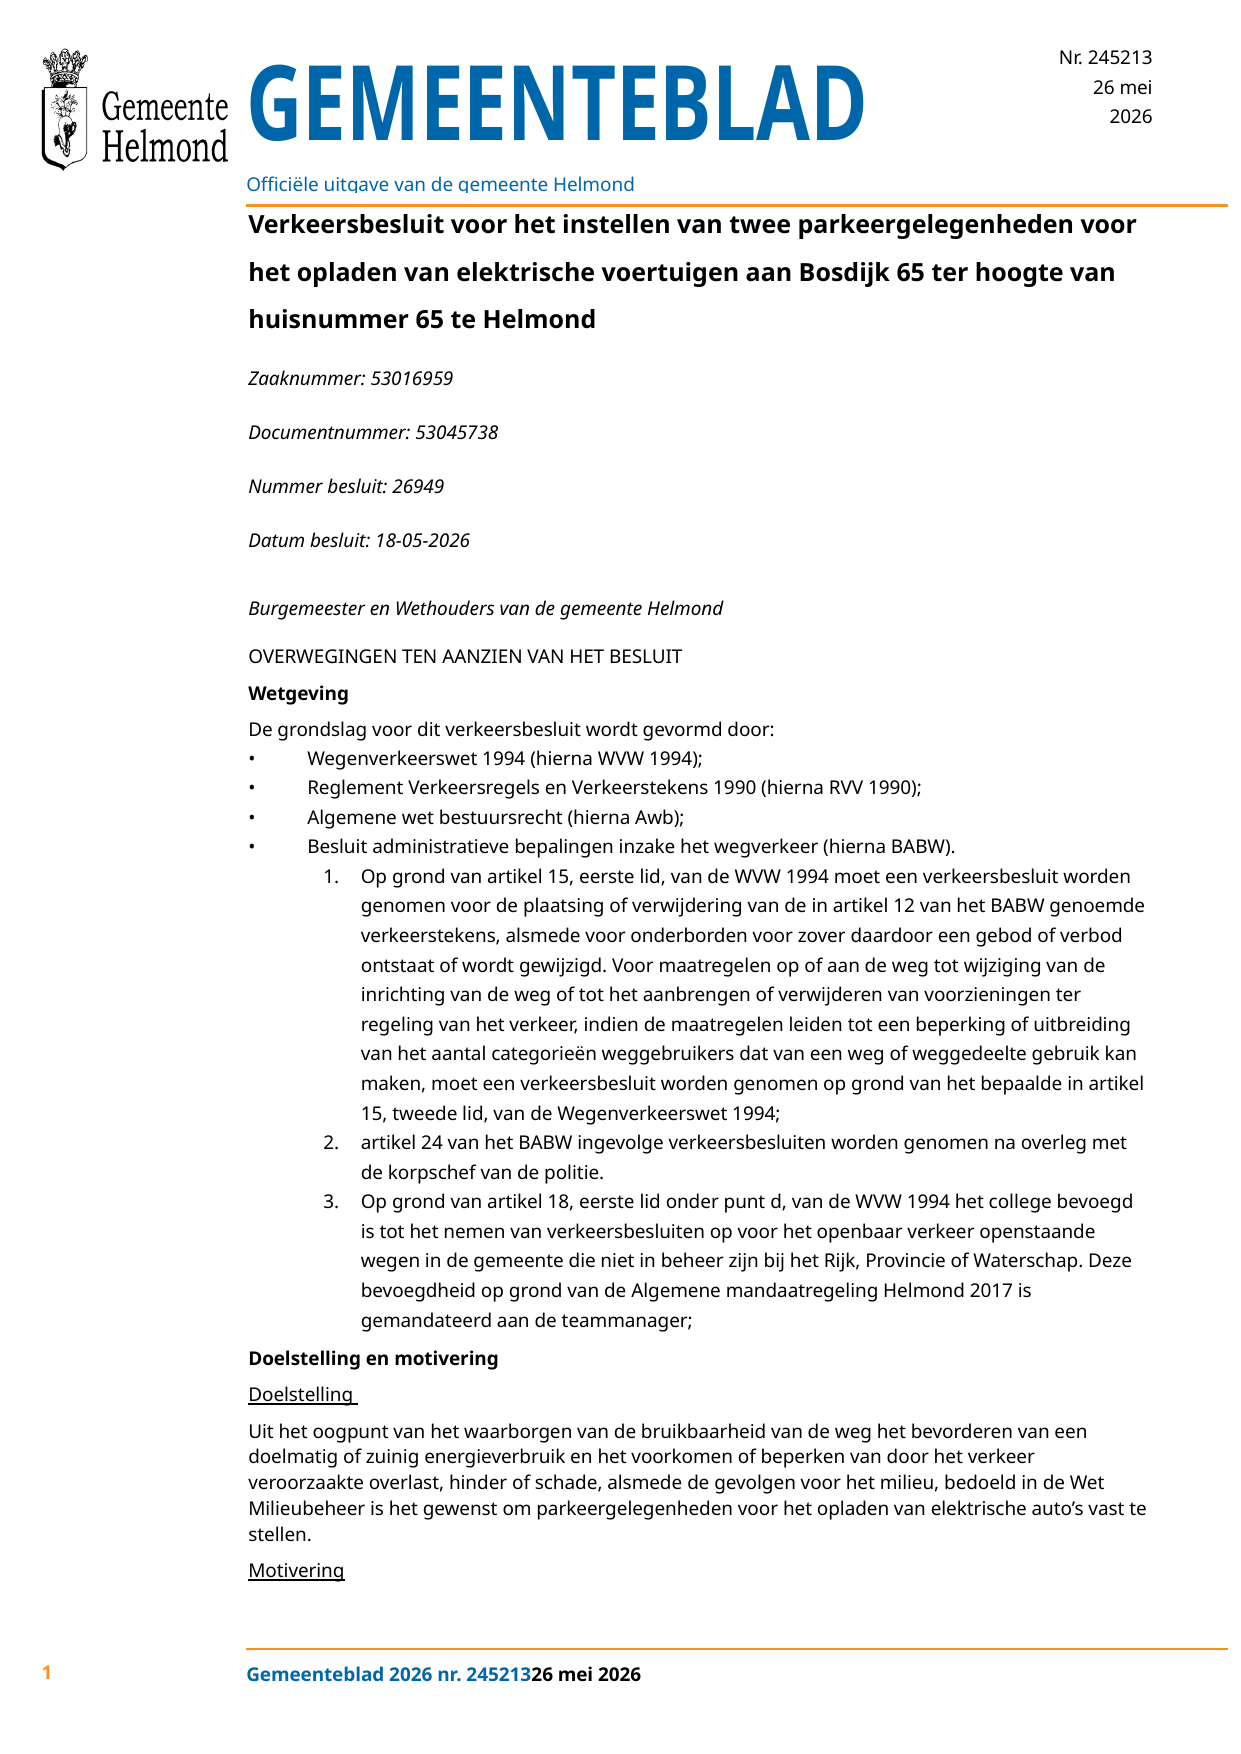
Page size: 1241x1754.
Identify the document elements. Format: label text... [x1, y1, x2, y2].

text Uit het oogpunt van het waarborgen van de bruikbaarheid van de weg het bevorderen van een doelmatig of zuinig energieverbruik en het voorkomen of beperken van door het verkeer veroorzaakte overlast, hinder of schade, alsmede de gevolgen voor het milieu, bedoeld in de Wet Milieubeheer is het gewenst om parkeergelegenheden voor het opladen van elektrische auto’s vast te stellen. [248, 1418, 1152, 1547]
picture [41, 47, 231, 172]
text Zaaknummer: 53016959 [248, 366, 1152, 391]
text De grondslag voor dit verkeersbesluit wordt gevormd door: [248, 716, 1152, 742]
text Verkeersbesluit voor het instellen van twee parkeergelegenheden voor het opladen van elektrische voertuigen aan Bosdijk 65 ter hoogte van huisnummer 65 te Helmond [248, 207, 1152, 336]
text Wetgeving [248, 680, 1152, 705]
text Nummer besluit: 26949 [248, 474, 1152, 499]
list Wegenverkeerswet 1994 (hierna WVW 1994); [248, 745, 1152, 770]
list Op grond van artikel 18, eerste lid onder punt d, van de WVW 1994 het college bevoegd is tot het nemen van verkeersbesluiten op voor het openbaar verkeer openstaande wegen in de gemeente die niet in beheer zijn bij het Rijk, Provincie of Waterschap. Deze bevoegdheid op grond van de Algemene mandaatregeling Helmond 2017 is gemandateerd aan de teammanager; [323, 1188, 1152, 1332]
list Algemene wet bestuursrecht (hierna Awb); [248, 804, 1152, 829]
text Doelstelling en motivering [248, 1345, 1152, 1370]
list Reglement Verkeersregels en Verkeerstekens 1990 (hierna RVV 1990); [248, 774, 1152, 800]
text Datum besluit: 18-05-2026 [248, 528, 1152, 553]
list Besluit administratieve bepalingen inzake het wegverkeer (hierna BABW). [248, 833, 1152, 859]
text Burgemeester en Wethouders van de gemeente Helmond [248, 595, 1152, 621]
list Op grond van artikel 15, eerste lid, van de WVW 1994 moet een verkeersbesluit worden genomen voor de plaatsing of verwijdering van de in artikel 12 van het BABW genoemde verkeerstekens, alsmede voor onderborden voor zover daardoor een gebod of verbod ontstaat of wordt gewijzigd. Voor maatregelen op of aan de weg tot wijziging van de inrichting van de weg of tot het aanbrengen of verwijderen van voorzieningen ter regeling van het verkeer, indien de maatregelen leiden tot een beperking of uitbreiding van het aantal categorieën weggebruikers dat van een weg of weggedeelte gebruik kan maken, moet een verkeersbesluit worden genomen op grond van het bepaalde in artikel 15, tweede lid, van de Wegenverkeerswet 1994; [323, 863, 1152, 1125]
text Motivering [248, 1558, 1152, 1583]
text Doelstelling [248, 1381, 1152, 1407]
text OVERWEGINGEN TEN AANZIEN VAN HET BESLUIT [248, 643, 1152, 669]
text Documentnummer: 53045738 [248, 419, 1152, 445]
list artikel 24 van het BABW ingevolge verkeersbesluiten worden genomen na overleg met de korpschef van de politie. [323, 1129, 1152, 1184]
